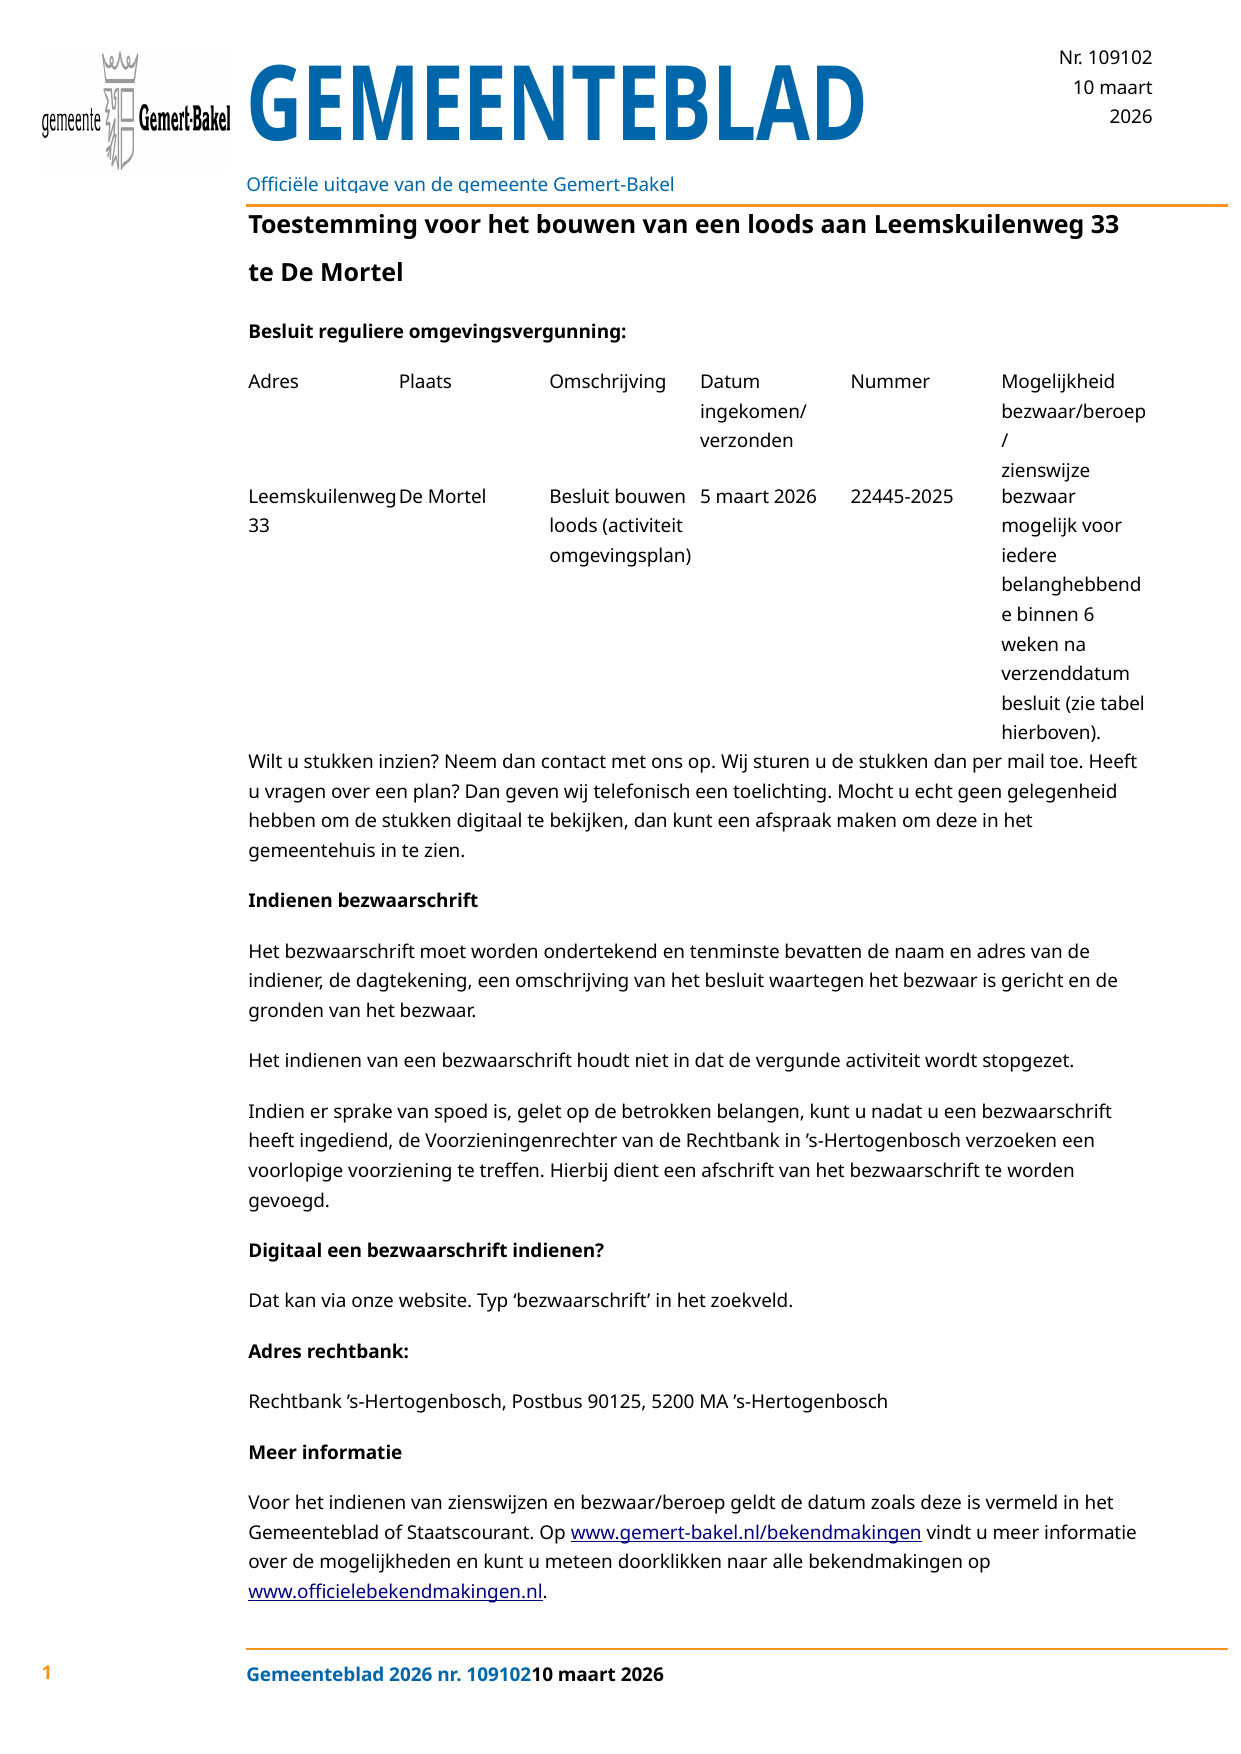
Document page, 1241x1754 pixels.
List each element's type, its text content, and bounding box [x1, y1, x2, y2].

text Wilt u stukken inzien? Neem dan contact met ons op. Wij sturen u de stukken dan per mail toe. Heeft u vragen over een plan? Dan geven wij telefonisch een toelichting. Mocht u echt geen gelegenheid hebben om de stukken digitaal te bekijken, dan kunt een afspraak maken om deze in het gemeentehuis in te zien. [248, 748, 1152, 863]
text Voor het indienen van zienswijzen en bezwaar/beroep geldt de datum zoals deze is vermeld in het Gemeenteblad of Staatscourant. Op www.gemert-bakel.nl/bekendmakingen vindt u meer informatie over de mogelijkheden en kunt u meteen doorklikken naar alle bekendmakingen op www.officielebekendmakingen.nl. [248, 1489, 1152, 1604]
text Digitaal een bezwaarschrift indienen? [248, 1237, 1152, 1263]
table_cell De Mortel [399, 483, 549, 745]
text Het bezwaarschrift moet worden ondertekend en tenminste bevatten de naam en adres van de indiener, de dagtekening, een omschrijving van het besluit waartegen het bezwaar is gericht en de gronden van het bezwaar. [248, 938, 1152, 1023]
text Het indienen van een bezwaarschrift houdt niet in dat de vergunde activiteit wordt stopgezet. [248, 1048, 1152, 1073]
text Dat kan via onze website. Typ ‘bezwaarschrift’ in het zoekveld. [248, 1288, 1152, 1313]
text Besluit reguliere omgevingsvergunning: [248, 318, 1152, 344]
text Rechtbank ’s-Hertogenbosch, Postbus 90125, 5200 MA ’s-Hertogenbosch [248, 1388, 1152, 1414]
table_cell Leemskuilenweg 33 [248, 483, 398, 745]
table_header Datum ingekomen/ verzonden [700, 369, 850, 483]
text Toestemming voor het bouwen van een loods aan Leemskuilenweg 33 te De Mortel [248, 207, 1152, 288]
table_cell Besluit bouwen loods (activiteit omgevingsplan) [549, 483, 700, 745]
table_cell 5 maart 2026 [700, 483, 850, 745]
table_header Omschrijving [549, 369, 700, 483]
table_header Plaats [399, 369, 549, 483]
text Adres rechtbank: [248, 1338, 1152, 1364]
table_cell bezwaar mogelijk voor iedere belanghebbende binnen 6 weken na verzenddatum besluit (zie tabel hierboven). [1001, 483, 1152, 745]
text Indienen bezwaarschrift [248, 888, 1152, 913]
table_header Adres [248, 369, 398, 483]
text Indien er sprake van spoed is, gelet op de betrokken belangen, kunt u nadat u een bezwaarschrift heeft ingediend, de Voorzieningenrechter van de Rechtbank in ’s-Hertogenbosch verzoeken een voorlopige voorziening te treffen. Hierbij dient een afschrift van het bezwaarschrift te worden gevoegd. [248, 1098, 1152, 1213]
table_header Nummer [850, 369, 1001, 483]
table_cell 22445-2025 [850, 483, 1001, 745]
text Meer informatie [248, 1439, 1152, 1465]
table_header Mogelijkheid bezwaar/beroep/ zienswijze [1001, 369, 1152, 483]
picture [41, 47, 231, 172]
